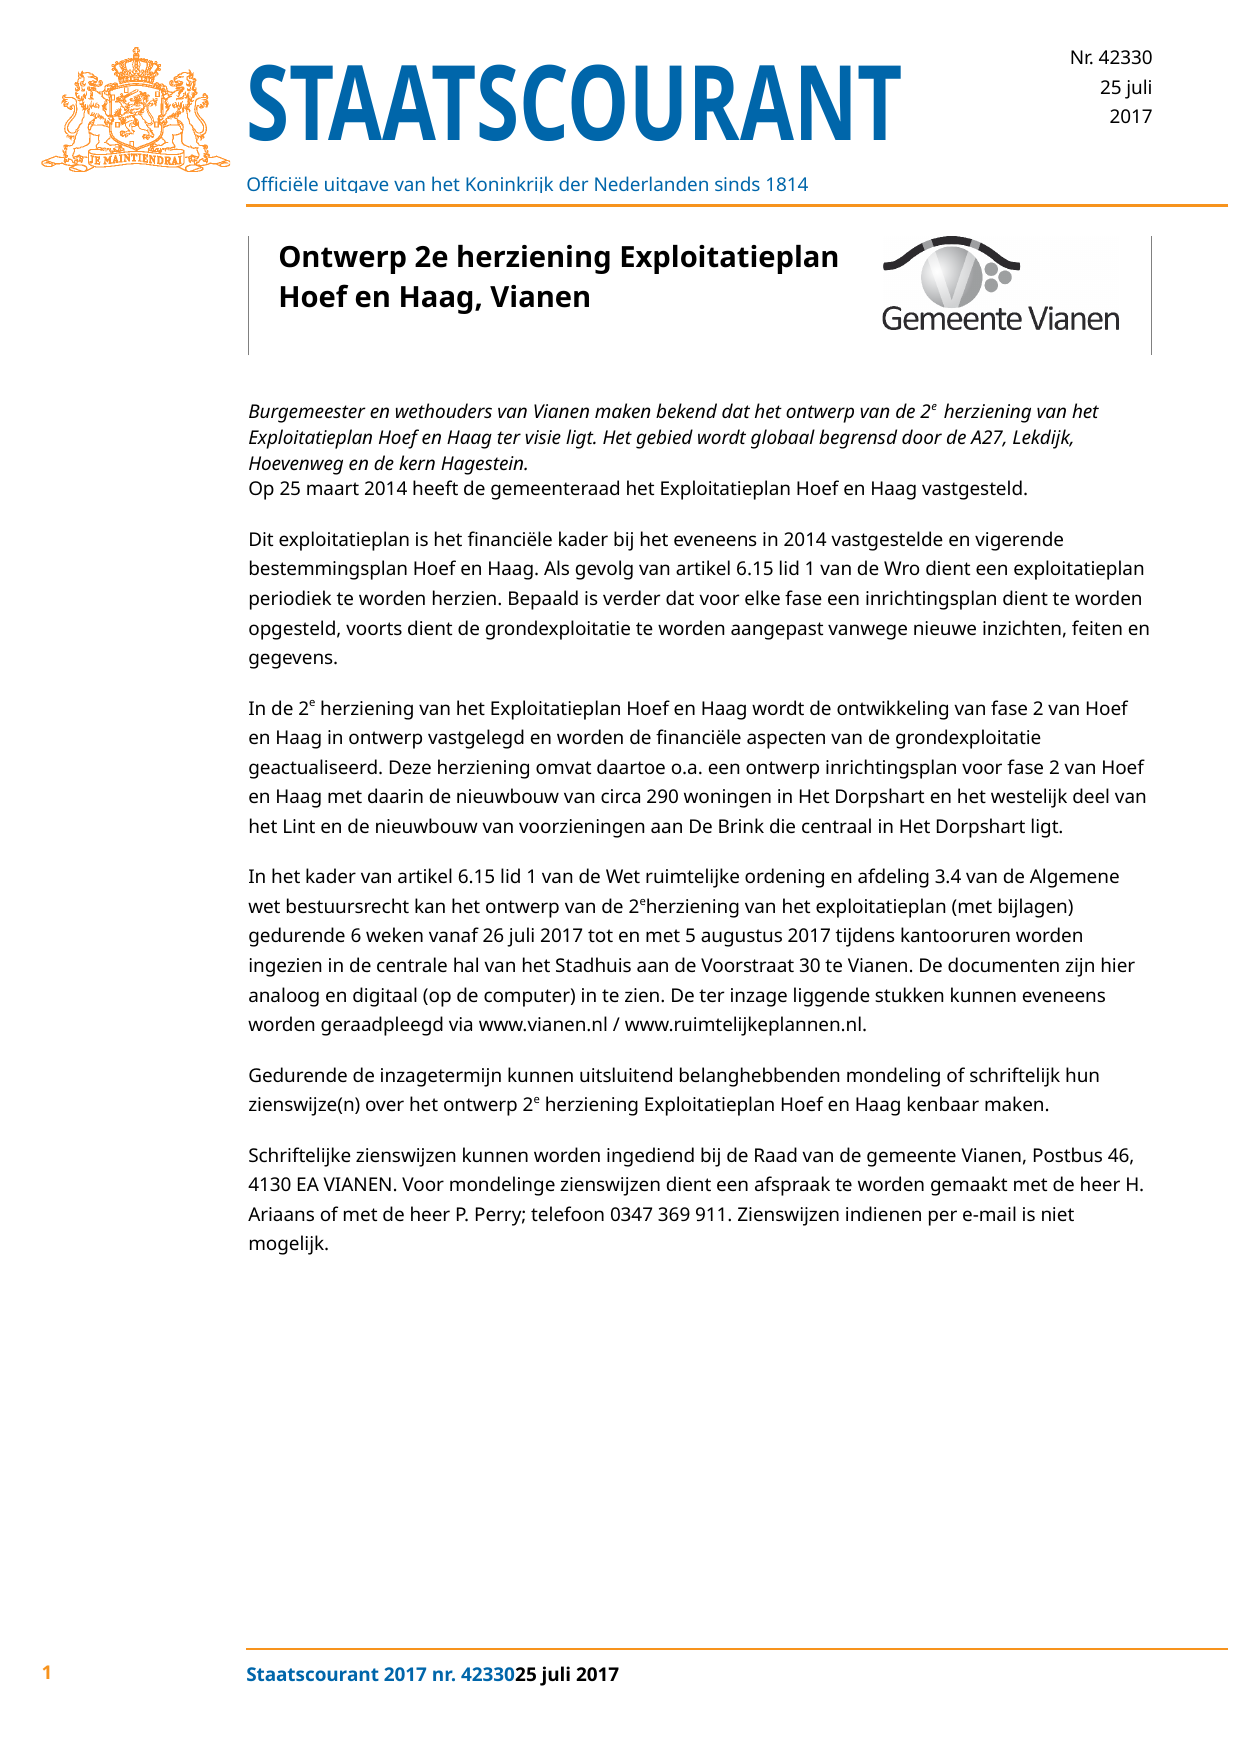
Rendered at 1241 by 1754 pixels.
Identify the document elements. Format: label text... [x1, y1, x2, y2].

text Dit exploitatieplan is het financiële kader bij het eveneens in 2014 vastgestelde en vigerende bestemmingsplan Hoef en Haag. Als gevolg van artikel 6.15 lid 1 van de Wro dient een exploitatieplan periodiek te worden herzien. Bepaald is verder dat voor elke fase een inrichtingsplan dient te worden opgesteld, voorts dient de grondexploitatie te worden aangepast vanwege nieuwe inzichten, feiten en gegevens. [248, 526, 1152, 670]
table_header [850, 236, 882, 329]
table_header [1119, 236, 1151, 329]
text In de 2e herziening van het Exploitatieplan Hoef en Haag wordt de ontwikkeling van fase 2 van Hoef en Haag in ontwerp vastgelegd en worden de financiële aspecten van de grondexploitatie geactualiseerd. Deze herziening omvat daartoe o.a. een ontwerp inrichtingsplan voor fase 2 van Hoef en Haag met daarin de nieuwbouw van circa 290 woningen in Het Dorpshart en het westelijk deel van het Lint en de nieuwbouw van voorzieningen aan De Brink die centraal in Het Dorpshart ligt. [248, 695, 1152, 839]
table_header Ontwerp 2e herziening Exploitatieplan Hoef en Haag, Vianen [249, 236, 850, 355]
text In het kader van artikel 6.15 lid 1 van de Wet ruimtelijke ordening en afdeling 3.4 van de Algemene wet bestuursrecht kan het ontwerp van de 2eherziening van het exploitatieplan (met bijlagen) gedurende 6 weken vanaf 26 juli 2017 tot en met 5 augustus 2017 tijdens kantooruren worden ingezien in de centrale hal van het Stadhuis aan de Voorstraat 30 te Vianen. De documenten zijn hier analoog en digitaal (op de computer) in te zien. De ter inzage liggende stukken kunnen eveneens worden geraadpleegd via www.vianen.nl / www.ruimtelijkeplannen.nl. [248, 863, 1152, 1037]
text Burgemeester en wethouders van Vianen maken bekend dat het ontwerp van de 2e herziening van het Exploitatieplan Hoef en Haag ter visie ligt. Het gebied wordt globaal begrensd door de A27, Lekdijk, Hoevenweg en de kern Hagestein. [248, 398, 1152, 476]
text Op 25 maart 2014 heeft de gemeenteraad het Exploitatieplan Hoef en Haag vastgesteld. [248, 476, 1152, 501]
text Schriftelijke zienswijzen kunnen worden ingediend bij de Raad van de gemeente Vianen, Postbus 46, 4130 EA VIANEN. Voor mondelinge zienswijzen dient een afspraak te worden gemaakt met de heer H. Ariaans of met de heer P. Perry; telefoon 0347 369 911. Zienswijzen indienen per e-mail is niet mogelijk. [248, 1142, 1152, 1256]
text Gedurende de inzagetermijn kunnen uitsluitend belanghebbenden mondeling of schriftelijk hun zienswijze(n) over het ontwerp 2e herziening Exploitatieplan Hoef en Haag kenbaar maken. [248, 1062, 1152, 1117]
picture [41, 47, 231, 172]
picture [882, 236, 1119, 330]
table_header [850, 330, 1151, 355]
